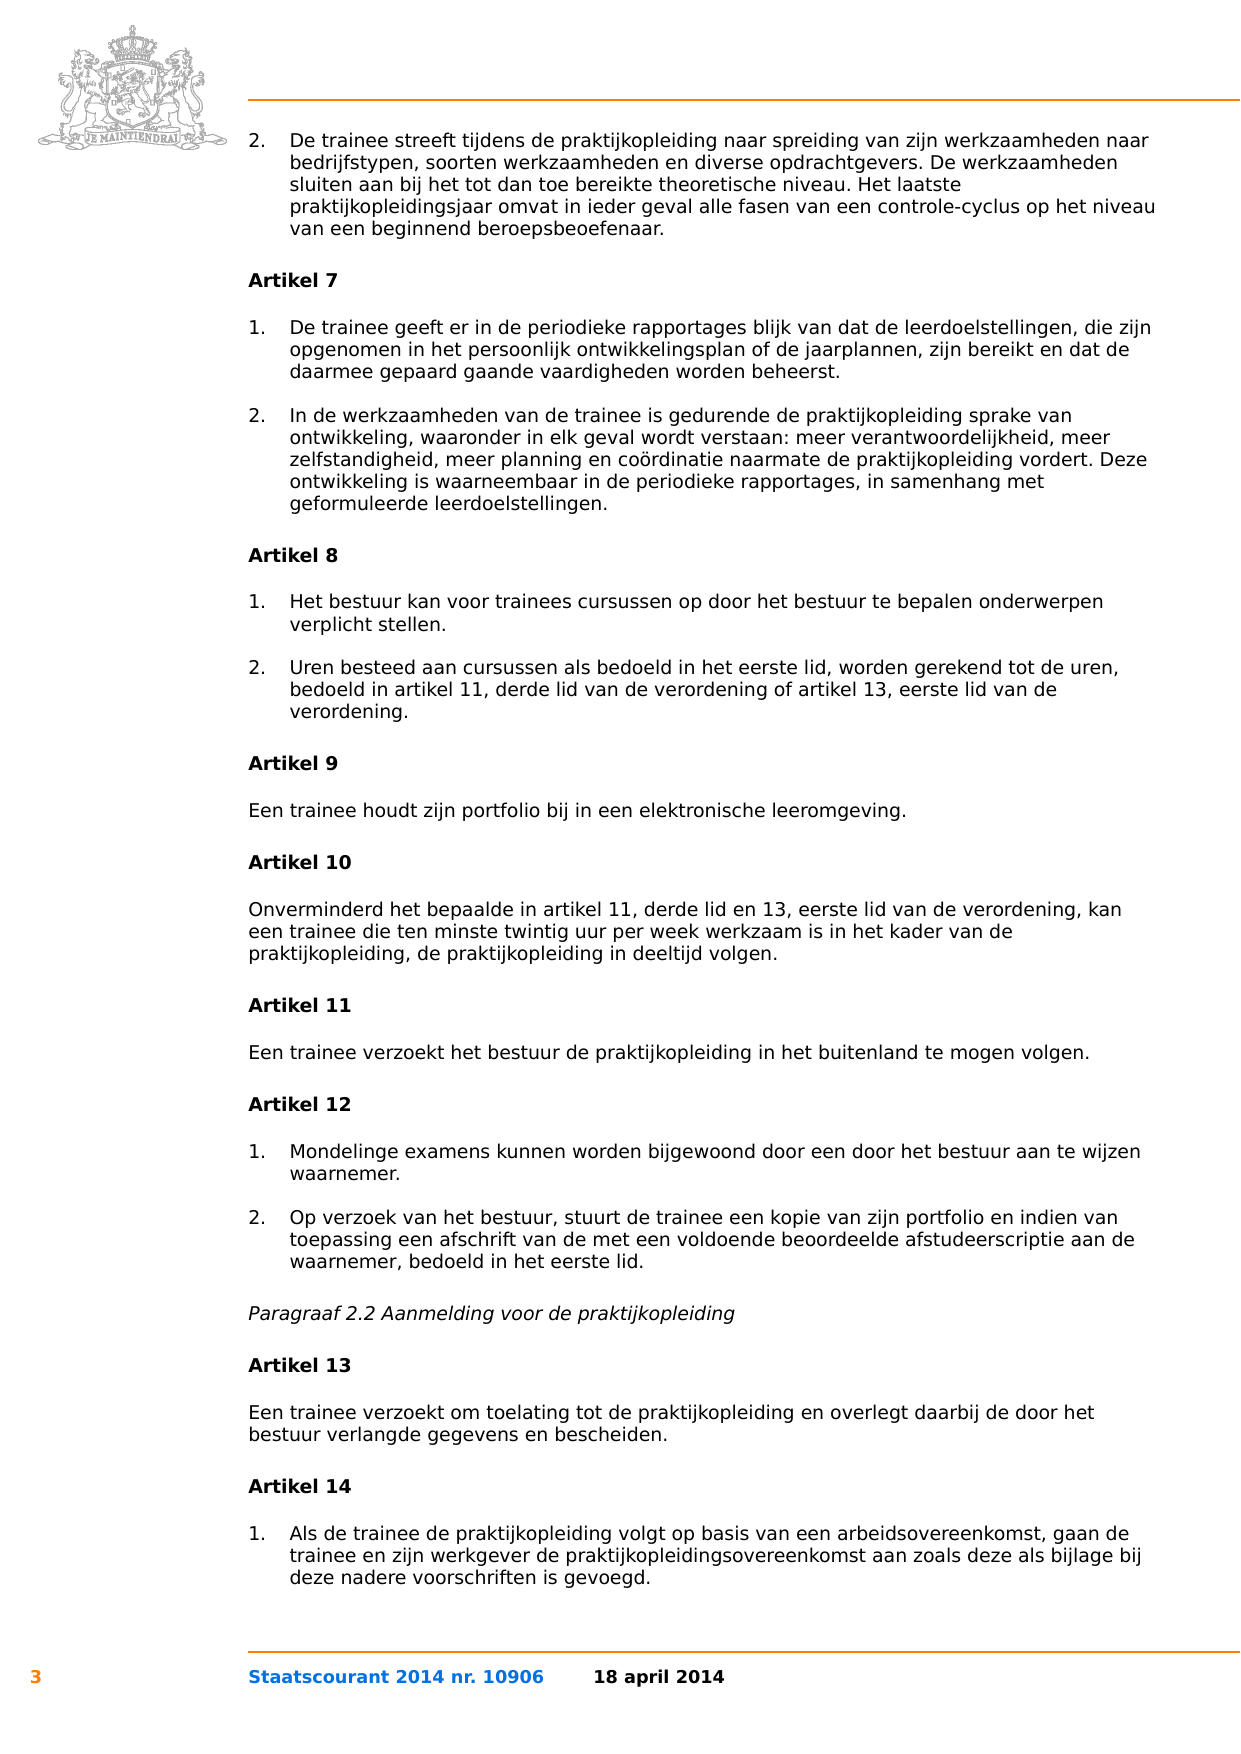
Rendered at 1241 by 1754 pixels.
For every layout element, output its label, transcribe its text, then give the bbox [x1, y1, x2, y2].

text 1. Als de trainee de praktijkopleiding volgt op basis van een arbeidsovereenkomst, gaan de trainee en zijn werkgever de praktijkopleidingsovereenkomst aan zoals deze als bijlage bij deze nadere voorschriften is gevoegd. [248, 1523, 1163, 1589]
text 1. Mondelinge examens kunnen worden bijgewoond door een door het bestuur aan te wijzen waarnemer. [248, 1141, 1163, 1185]
subtitle Artikel 12 [248, 1094, 1163, 1116]
text 2. De trainee streeft tijdens de praktijkopleiding naar spreiding van zijn werkzaamheden naar bedrijfstypen, soorten werkzaamheden en diverse opdrachtgevers. De werkzaamheden sluiten aan bij het tot dan toe bereikte theoretische niveau. Het laatste praktijkopleidingsjaar omvat in ieder geval alle fasen van een controle-cyclus op het niveau van een beginnend beroepsbeoefenaar. [248, 130, 1163, 240]
subtitle Artikel 9 [248, 753, 1163, 775]
subtitle Artikel 14 [248, 1476, 1163, 1498]
text Een trainee houdt zijn portfolio bij in een elektronische leeromgeving. [248, 800, 1163, 822]
text 1. Het bestuur kan voor trainees cursussen op door het bestuur te bepalen onderwerpen verplicht stellen. [248, 591, 1163, 635]
subtitle Artikel 8 [248, 544, 1163, 566]
subtitle Artikel 10 [248, 852, 1163, 874]
text Een trainee verzoekt het bestuur de praktijkopleiding in het buitenland te mogen volgen. [248, 1042, 1163, 1064]
picture [38, 25, 227, 150]
text Een trainee verzoekt om toelating tot de praktijkopleiding en overlegt daarbij de door het bestuur verlangde gegevens en bescheiden. [248, 1402, 1163, 1446]
subtitle Artikel 7 [248, 270, 1163, 292]
text 2. Op verzoek van het bestuur, stuurt de trainee een kopie van zijn portfolio en indien van toepassing een afschrift van de met een voldoende beoordeelde afstudeerscriptie aan de waarnemer, bedoeld in het eerste lid. [248, 1207, 1163, 1273]
subtitle Paragraaf 2.2 Aanmelding voor de praktijkopleiding [248, 1303, 1163, 1325]
subtitle Artikel 13 [248, 1355, 1163, 1377]
text 2. Uren besteed aan cursussen als bedoeld in het eerste lid, worden gerekend tot de uren, bedoeld in artikel 11, derde lid van de verordening of artikel 13, eerste lid van de verordening. [248, 657, 1163, 723]
text Onverminderd het bepaalde in artikel 11, derde lid en 13, eerste lid van de verordening, kan een trainee die ten minste twintig uur per week werkzaam is in het kader van de praktijkopleiding, de praktijkopleiding in deeltijd volgen. [248, 899, 1163, 965]
text 2. In de werkzaamheden van de trainee is gedurende de praktijkopleiding sprake van ontwikkeling, waaronder in elk geval wordt verstaan: meer verantwoordelijkheid, meer zelfstandigheid, meer planning en coördinatie naarmate de praktijkopleiding vordert. Deze ontwikkeling is waarneembaar in de periodieke rapportages, in samenhang met geformuleerde leerdoelstellingen. [248, 404, 1163, 514]
subtitle Artikel 11 [248, 995, 1163, 1017]
text 1. De trainee geeft er in de periodieke rapportages blijk van dat de leerdoelstellingen, die zijn opgenomen in het persoonlijk ontwikkelingsplan of de jaarplannen, zijn bereikt en dat de daarmee gepaard gaande vaardigheden worden beheerst. [248, 317, 1163, 383]
